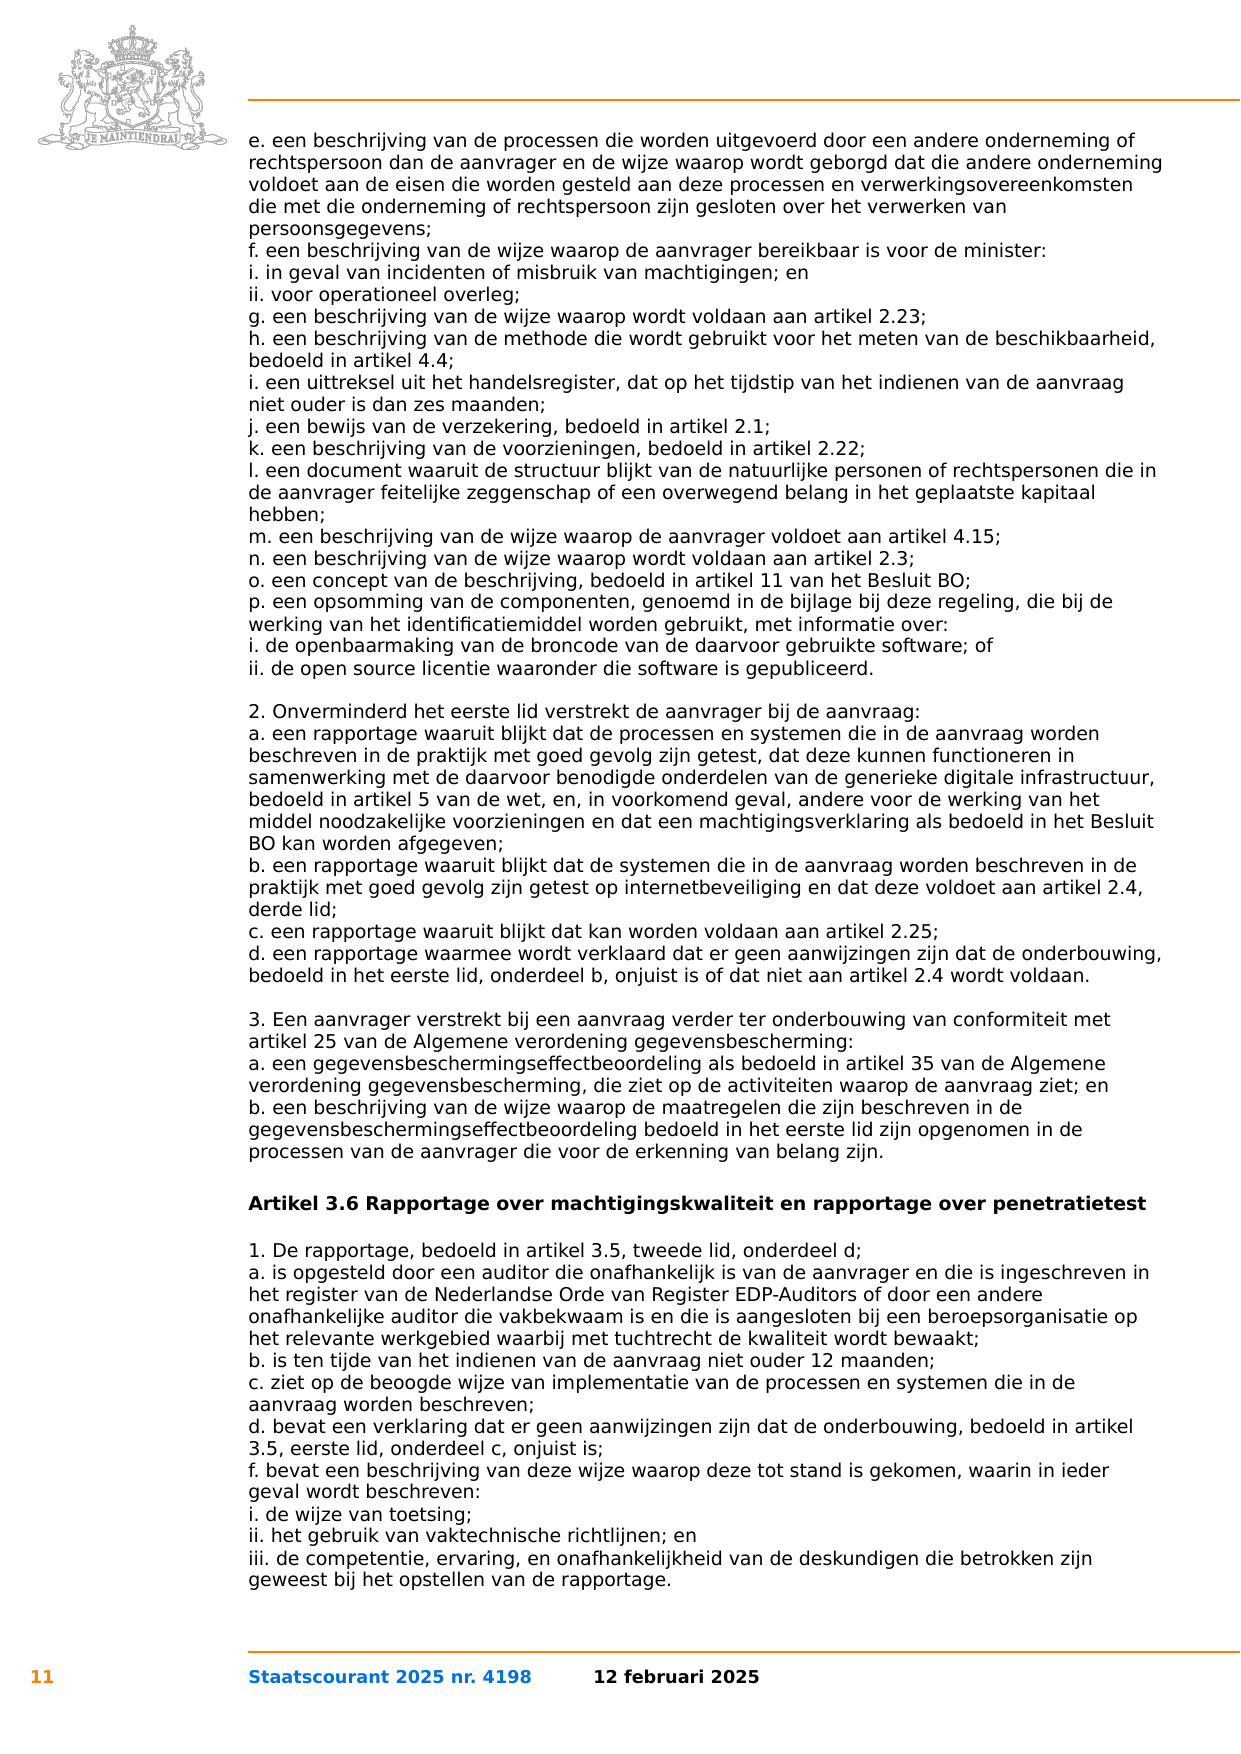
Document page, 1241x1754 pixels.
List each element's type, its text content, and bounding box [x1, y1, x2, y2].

text b. een rapportage waaruit blijkt dat de systemen die in de aanvraag worden beschreven in de praktijk met goed gevolg zijn getest op internetbeveiliging en dat deze voldoet aan artikel 2.4, derde lid; [248, 855, 1163, 921]
text m. een beschrijving van de wijze waarop de aanvrager voldoet aan artikel 4.15; [248, 526, 1163, 547]
text f. bevat een beschrijving van deze wijze waarop deze tot stand is gekomen, waarin in ieder geval wordt beschreven: [248, 1459, 1163, 1503]
text b. is ten tijde van het indienen van de aanvraag niet ouder 12 maanden; [248, 1349, 1163, 1372]
text ii. voor operationeel overleg; [248, 284, 1163, 306]
text n. een beschrijving van de wijze waarop wordt voldaan aan artikel 2.3; [248, 547, 1163, 569]
text a. een gegevensbeschermingseffectbeoordeling als bedoeld in artikel 35 van de Algemene verordening gegevensbescherming, die ziet op de activiteiten waarop de aanvraag ziet; en [248, 1053, 1163, 1097]
text c. ziet op de beoogde wijze van implementatie van de processen en systemen die in de aanvraag worden beschreven; [248, 1372, 1163, 1416]
text a. is opgesteld door een auditor die onafhankelijk is van de aanvrager en die is ingeschreven in het register van de Nederlandse Orde van Register EDP-Auditors of door een andere onafhankelijke auditor die vakbekwaam is en die is aangesloten bij een beroepsorganisatie op het relevante werkgebied waarbij met tuchtrecht de kwaliteit wordt bewaakt; [248, 1262, 1163, 1349]
text iii. de competentie, ervaring, en onafhankelijkheid van de deskundigen die betrokken zijn geweest bij het opstellen van de rapportage. [248, 1547, 1163, 1591]
text i. in geval van incidenten of misbruik van machtigingen; en [248, 262, 1163, 284]
subtitle Artikel 3.6 Rapportage over machtigingskwaliteit en rapportage over penetratietest [248, 1193, 1163, 1215]
text h. een beschrijving van de methode die wordt gebruikt voor het meten van de beschikbaarheid, bedoeld in artikel 4.4; [248, 328, 1163, 372]
text ii. de open source licentie waaronder die software is gepubliceerd. [248, 657, 1163, 679]
text o. een concept van de beschrijving, bedoeld in artikel 11 van het Besluit BO; [248, 569, 1163, 591]
text e. een beschrijving van de processen die worden uitgevoerd door een andere onderneming of rechtspersoon dan de aanvrager en de wijze waarop wordt geborgd dat die andere onderneming voldoet aan de eisen die worden gesteld aan deze processen en verwerkingsovereenkomsten die met die onderneming of rechtspersoon zijn gesloten over het verwerken van persoonsgegevens; [248, 130, 1163, 240]
text c. een rapportage waaruit blijkt dat kan worden voldaan aan artikel 2.25; [248, 921, 1163, 943]
text g. een beschrijving van de wijze waarop wordt voldaan aan artikel 2.23; [248, 306, 1163, 328]
text l. een document waaruit de structuur blijkt van de natuurlijke personen of rechtspersonen die in de aanvrager feitelijke zeggenschap of een overwegend belang in het geplaatste kapitaal hebben; [248, 459, 1163, 526]
text f. een beschrijving van de wijze waarop de aanvrager bereikbaar is voor de minister: [248, 240, 1163, 262]
text 3. Een aanvrager verstrekt bij een aanvraag verder ter onderbouwing van conformiteit met artikel 25 van de Algemene verordening gegevensbescherming: [248, 1009, 1163, 1053]
text i. een uittreksel uit het handelsregister, dat op het tijdstip van het indienen van de aanvraag niet ouder is dan zes maanden; [248, 372, 1163, 416]
text i. de openbaarmaking van de broncode van de daarvoor gebruikte software; of [248, 635, 1163, 657]
text p. een opsomming van de componenten, genoemd in de bijlage bij deze regeling, die bij de werking van het identificatiemiddel worden gebruikt, met informatie over: [248, 591, 1163, 635]
text 1. De rapportage, bedoeld in artikel 3.5, tweede lid, onderdeel d; [248, 1240, 1163, 1262]
text i. de wijze van toetsing; [248, 1503, 1163, 1525]
text ii. het gebruik van vaktechnische richtlijnen; en [248, 1525, 1163, 1547]
text j. een bewijs van de verzekering, bedoeld in artikel 2.1; [248, 416, 1163, 438]
text k. een beschrijving van de voorzieningen, bedoeld in artikel 2.22; [248, 438, 1163, 459]
text 2. Onverminderd het eerste lid verstrekt de aanvrager bij de aanvraag: [248, 701, 1163, 723]
text a. een rapportage waaruit blijkt dat de processen en systemen die in de aanvraag worden beschreven in de praktijk met goed gevolg zijn getest, dat deze kunnen functioneren in samenwerking met de daarvoor benodigde onderdelen van de generieke digitale infrastructuur, bedoeld in artikel 5 van de wet, en, in voorkomend geval, andere voor de werking van het middel noodzakelijke voorzieningen en dat een machtigingsverklaring als bedoeld in het Besluit BO kan worden afgegeven; [248, 723, 1163, 855]
picture [38, 25, 227, 150]
text d. bevat een verklaring dat er geen aanwijzingen zijn dat de onderbouwing, bedoeld in artikel 3.5, eerste lid, onderdeel c, onjuist is; [248, 1416, 1163, 1459]
text d. een rapportage waarmee wordt verklaard dat er geen aanwijzingen zijn dat de onderbouwing, bedoeld in het eerste lid, onderdeel b, onjuist is of dat niet aan artikel 2.4 wordt voldaan. [248, 943, 1163, 987]
text b. een beschrijving van de wijze waarop de maatregelen die zijn beschreven in de gegevensbeschermingseffectbeoordeling bedoeld in het eerste lid zijn opgenomen in de processen van de aanvrager die voor de erkenning van belang zijn. [248, 1097, 1163, 1163]
